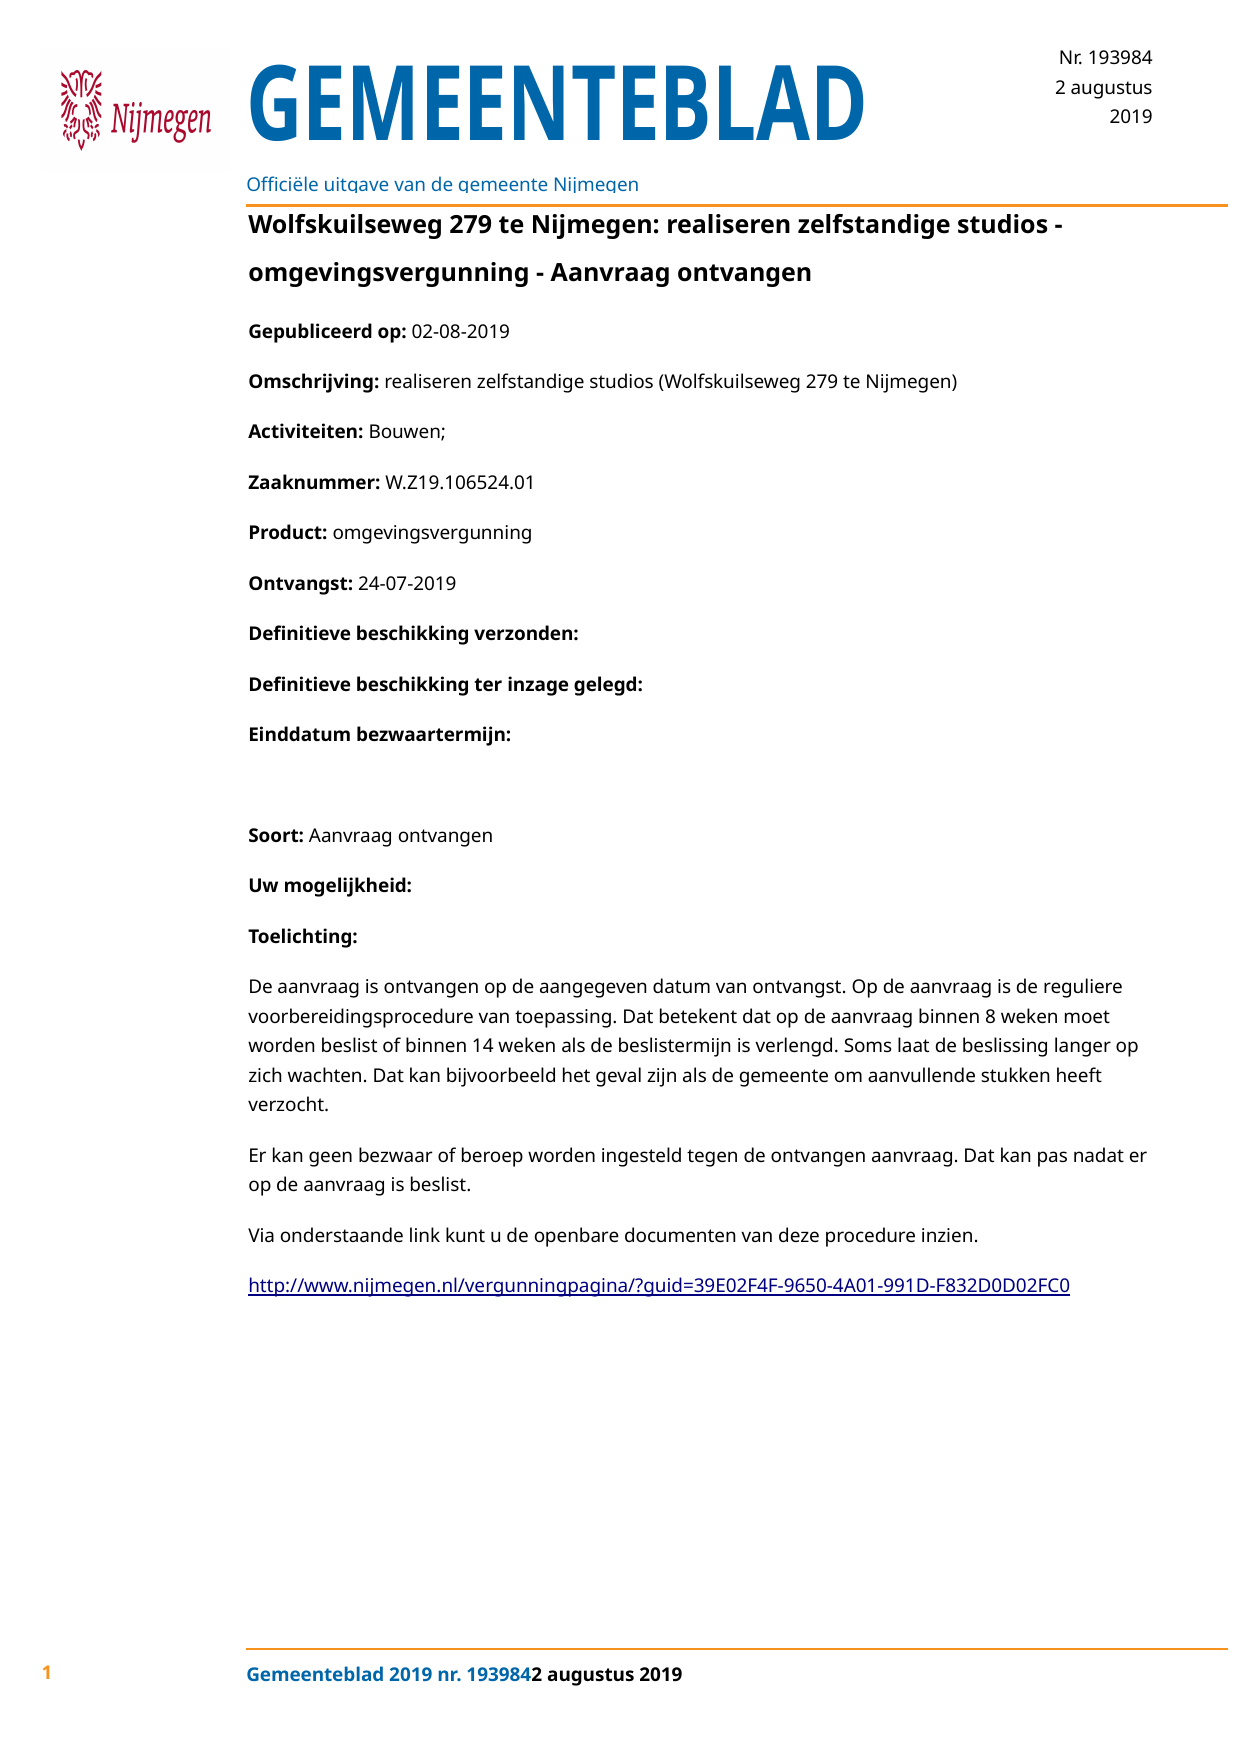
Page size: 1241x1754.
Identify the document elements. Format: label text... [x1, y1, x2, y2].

text Zaaknummer: W.Z19.106524.01 [248, 469, 1152, 495]
text Gepubliceerd op: 02-08-2019 [248, 318, 1152, 344]
text Definitieve beschikking ter inzage gelegd: [248, 671, 1152, 697]
text Product: omgevingsvergunning [248, 519, 1152, 545]
text Omschrijving: realiseren zelfstandige studios (Wolfskuilseweg 279 te Nijmegen) [248, 368, 1152, 394]
text Via onderstaande link kunt u de openbare documenten van deze procedure inzien. [248, 1222, 1152, 1248]
text Ontvangst: 24-07-2019 [248, 570, 1152, 596]
picture [41, 47, 231, 172]
text Einddatum bezwaartermijn: [248, 721, 1152, 747]
text Soort: Aanvraag ontvangen [248, 822, 1152, 848]
text Toelichting: [248, 923, 1152, 949]
text Activiteiten: Bouwen; [248, 419, 1152, 444]
text De aanvraag is ontvangen op de aangegeven datum van ontvangst. Op de aanvraag is de reguliere voorbereidingsprocedure van toepassing. Dat betekent dat op de aanvraag binnen 8 weken moet worden beslist of binnen 14 weken als de beslistermijn is verlengd. Soms laat de beslissing langer op zich wachten. Dat kan bijvoorbeeld het geval zijn als de gemeente om aanvullende stukken heeft verzocht. [248, 973, 1152, 1117]
text Uw mogelijkheid: [248, 872, 1152, 898]
text Er kan geen bezwaar of beroep worden ingesteld tegen de ontvangen aanvraag. Dat kan pas nadat er op de aanvraag is beslist. [248, 1142, 1152, 1197]
text Definitieve beschikking verzonden: [248, 620, 1152, 646]
text http://www.nijmegen.nl/vergunningpagina/?guid=39E02F4F-9650-4A01-991D-F832D0D02FC0 [248, 1272, 1152, 1298]
text Wolfskuilseweg 279 te Nijmegen: realiseren zelfstandige studios - omgevingsvergunning - Aanvraag ontvangen [248, 207, 1152, 288]
